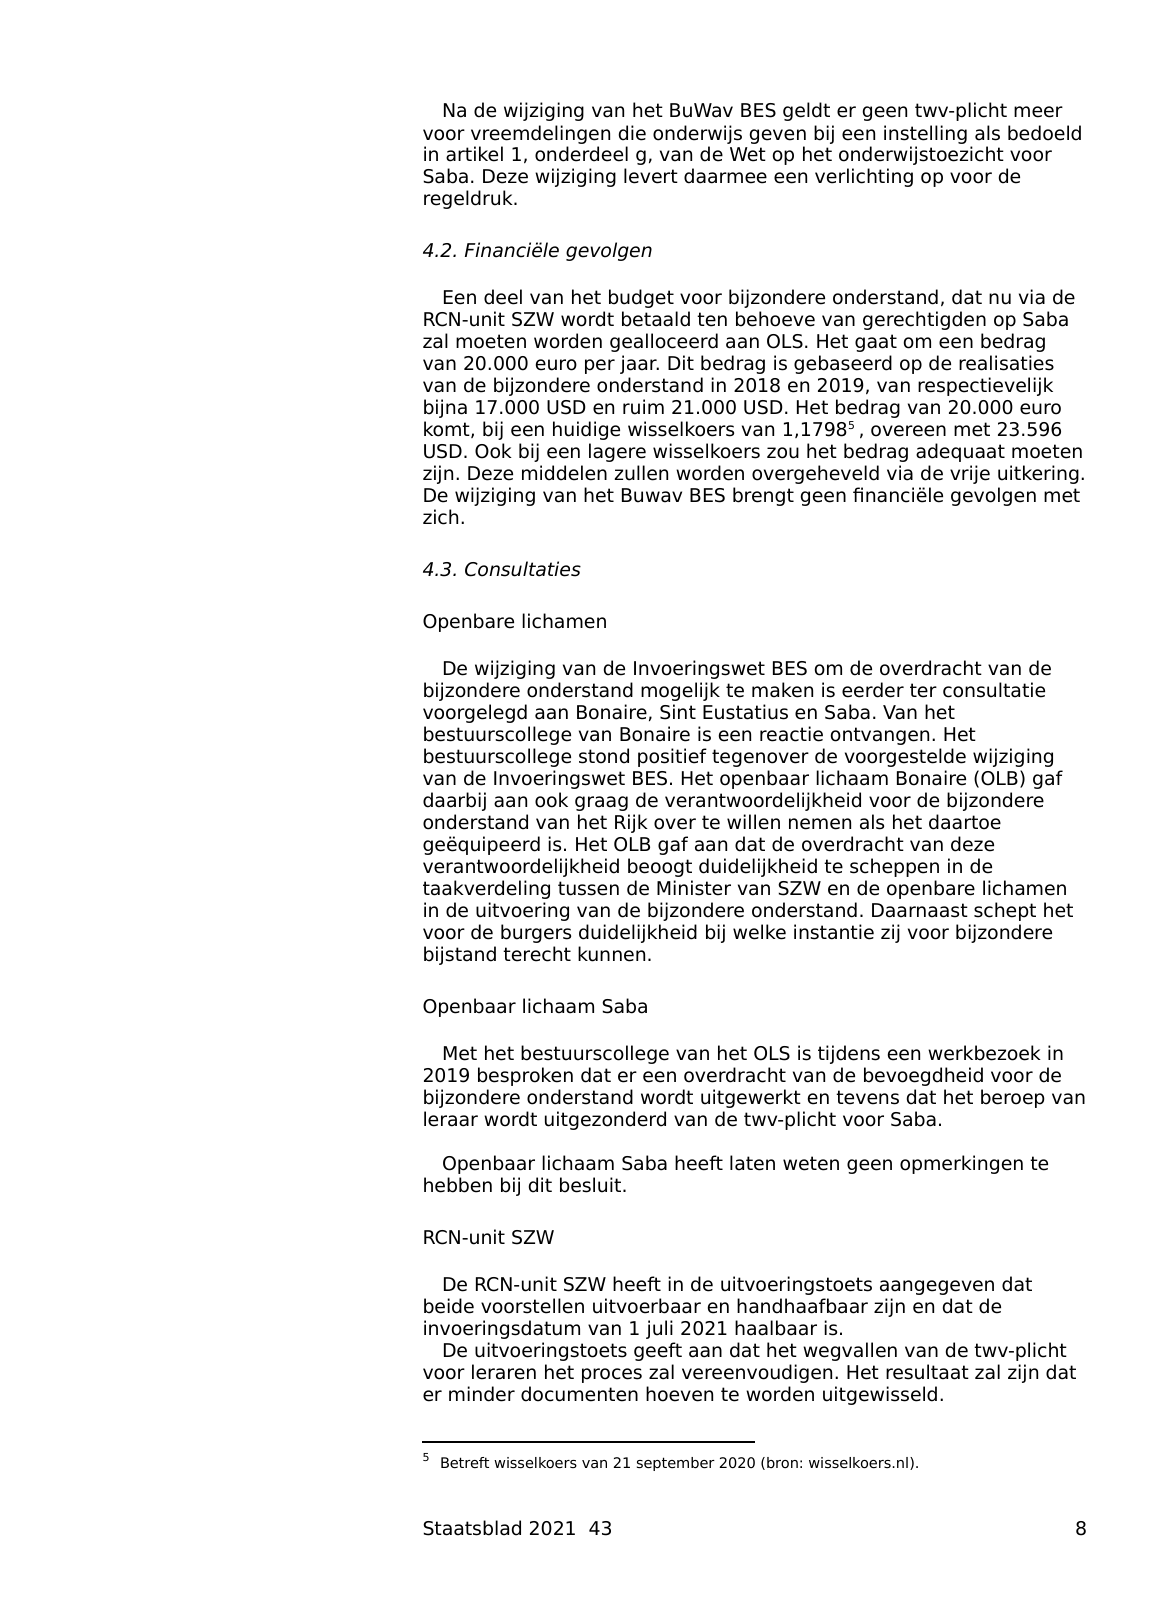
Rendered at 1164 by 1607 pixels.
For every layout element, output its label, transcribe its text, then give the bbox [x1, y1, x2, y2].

subtitle RCN-unit SZW [422, 1227, 1087, 1249]
subtitle 4.3. Consultaties [422, 559, 1087, 581]
text De uitvoeringstoets geeft aan dat het wegvallen van de twv-plicht voor leraren het proces zal vereenvoudigen. Het resultaat zal zijn dat er minder documenten hoeven te worden uitgewisseld. [422, 1340, 1087, 1406]
subtitle Openbaar lichaam Saba [422, 996, 1087, 1018]
subtitle 4.2. Financiële gevolgen [422, 240, 1087, 262]
text Met het bestuurscollege van het OLS is tijdens een werkbezoek in 2019 besproken dat er een overdracht van de bevoegdheid voor de bijzondere onderstand wordt uitgewerkt en tevens dat het beroep van leraar wordt uitgezonderd van de twv-plicht voor Saba. [422, 1043, 1087, 1131]
text De wijziging van de Invoeringswet BES om de overdracht van de bijzondere onderstand mogelijk te maken is eerder ter consultatie voorgelegd aan Bonaire, Sint Eustatius en Saba. Van het bestuurscollege van Bonaire is een reactie ontvangen. Het bestuurscollege stond positief tegenover de voorgestelde wijziging van de Invoeringswet BES. Het openbaar lichaam Bonaire (OLB) gaf daarbij aan ook graag de verantwoordelijkheid voor de bijzondere onderstand van het Rijk over te willen nemen als het daartoe geëquipeerd is. Het OLB gaf aan dat de overdracht van deze verantwoordelijkheid beoogt duidelijkheid te scheppen in de taakverdeling tussen de Minister van SZW en de openbare lichamen in de uitvoering van de bijzondere onderstand. Daarnaast schept het voor de burgers duidelijkheid bij welke instantie zij voor bijzondere bijstand terecht kunnen. [422, 658, 1087, 966]
text Openbaar lichaam Saba heeft laten weten geen opmerkingen te hebben bij dit besluit. [422, 1153, 1087, 1197]
subtitle Openbare lichamen [422, 611, 1087, 633]
text Na de wijziging van het BuWav BES geldt er geen twv-plicht meer voor vreemdelingen die onderwijs geven bij een instelling als bedoeld in artikel 1, onderdeel g, van de Wet op het onderwijstoezicht voor Saba. Deze wijziging levert daarmee een verlichting op voor de regeldruk. [422, 100, 1087, 210]
text Een deel van het budget voor bijzondere onderstand, dat nu via de RCN-unit SZW wordt betaald ten behoeve van gerechtigden op Saba zal moeten worden gealloceerd aan OLS. Het gaat om een bedrag van 20.000 euro per jaar. Dit bedrag is gebaseerd op de realisaties van de bijzondere onderstand in 2018 en 2019, van respectievelijk bijna 17.000 USD en ruim 21.000 USD. Het bedrag van 20.000 euro komt, bij een huidige wisselkoers van 1,1798, overeen met 23.596 USD. Ook bij een lagere wisselkoers zou het bedrag adequaat moeten zijn. Deze middelen zullen worden overgeheveld via de vrije uitkering. De wijziging van het Buwav BES brengt geen financiële gevolgen met zich. [422, 287, 1087, 529]
text Betreft wisselkoers van 21 september 2020 (bron: wisselkoers.nl). [422, 1451, 1087, 1473]
text De RCN-unit SZW heeft in de uitvoeringstoets aangegeven dat beide voorstellen uitvoerbaar en handhaafbaar zijn en dat de invoeringsdatum van 1 juli 2021 haalbaar is. [422, 1274, 1087, 1340]
